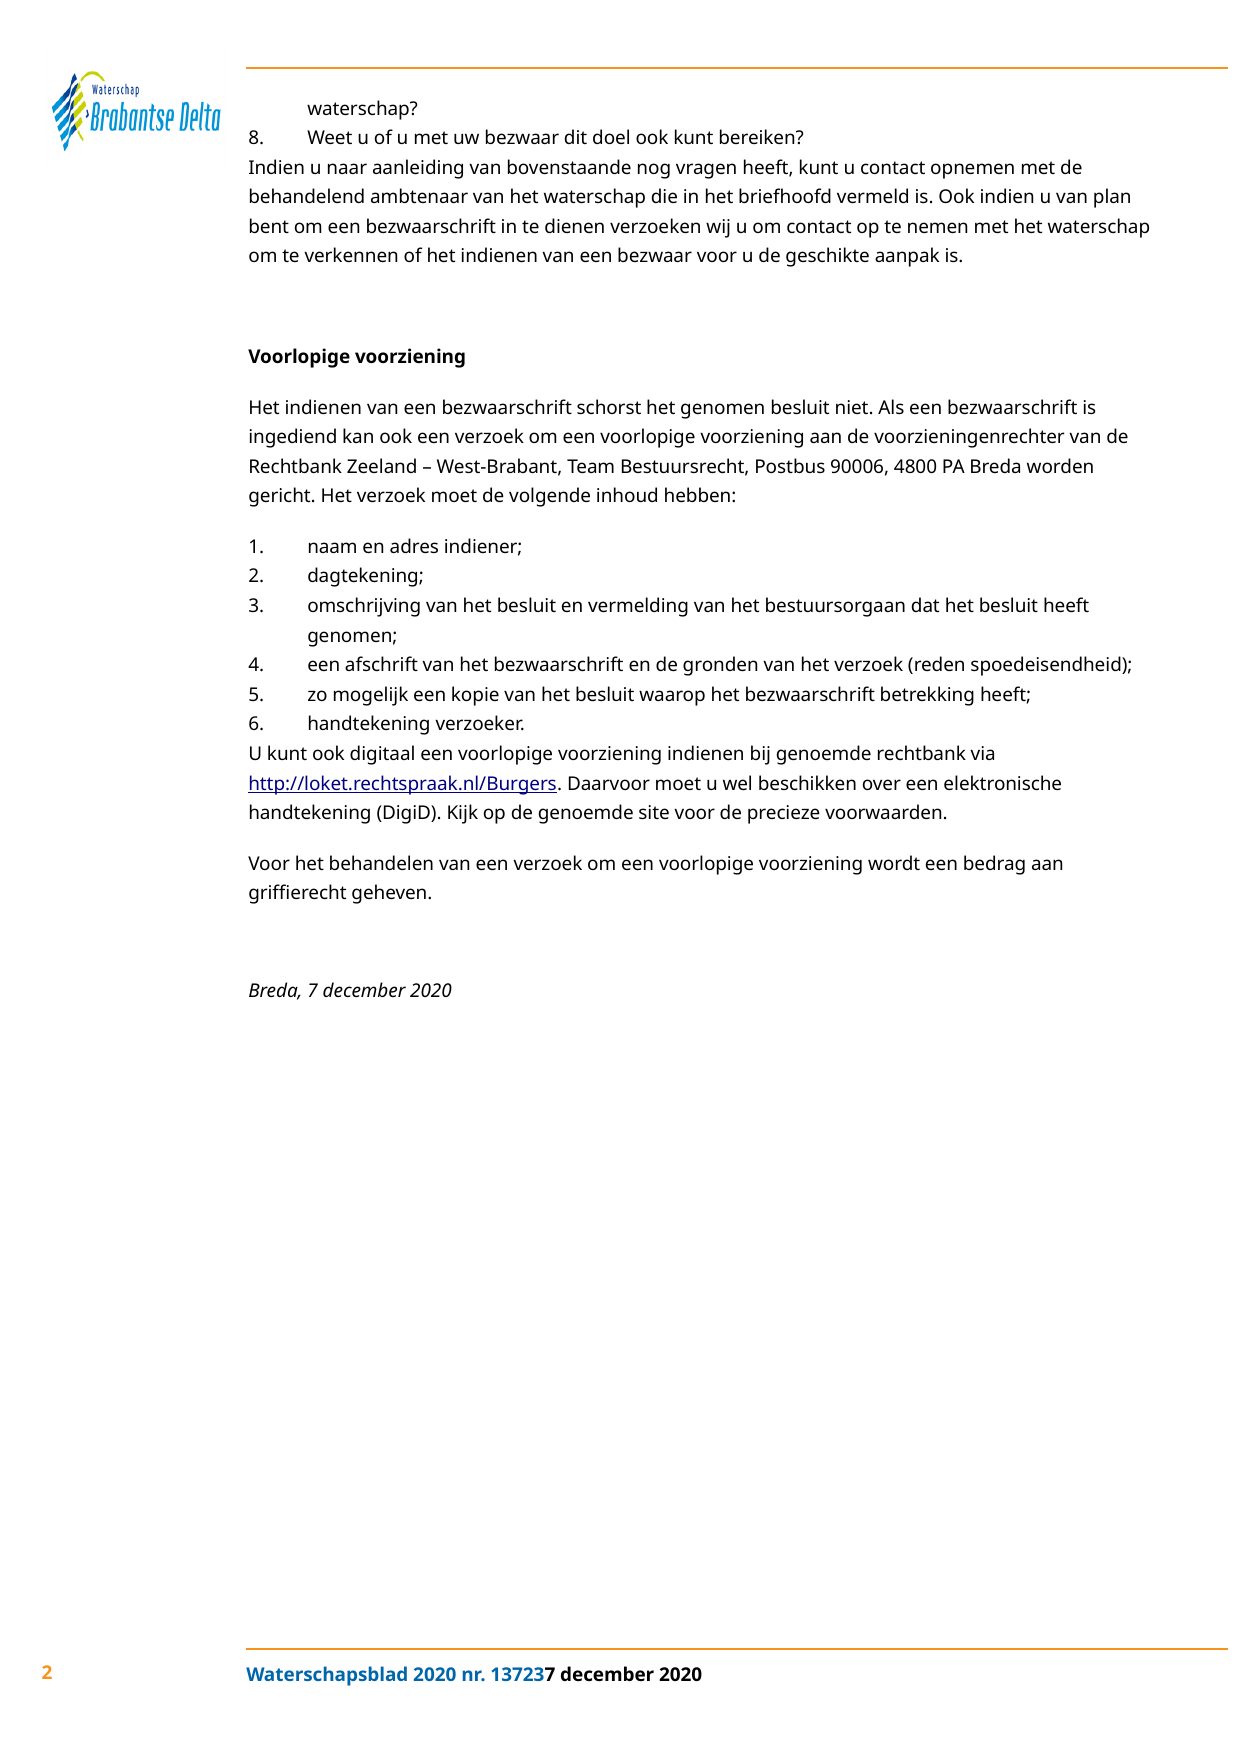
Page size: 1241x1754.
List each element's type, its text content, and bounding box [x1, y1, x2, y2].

list naam en adres indiener; [248, 533, 1152, 559]
list dagtekening; [248, 563, 1152, 588]
list Weet u of u met uw bezwaar dit doel ook kunt bereiken? [248, 124, 1152, 150]
text Breda, 7 december 2020 [248, 978, 1152, 1003]
list handtekening verzoeker. [248, 711, 1152, 736]
list waterschap? [248, 95, 1152, 121]
picture [41, 47, 231, 172]
text U kunt ook digitaal een voorlopige voorziening indienen bij genoemde rechtbank via http://loket.rechtspraak.nl/Burgers. Daarvoor moet u wel beschikken over een elektronische handtekening (DigiD). Kijk op de genoemde site voor de precieze voorwaarden. [248, 740, 1152, 825]
list een afschrift van het bezwaarschrift en de gronden van het verzoek (reden spoedeisendheid); [248, 651, 1152, 677]
text Voorlopige voorziening [248, 343, 1152, 369]
list omschrijving van het besluit en vermelding van het bestuursorgaan dat het besluit heeft genomen; [248, 592, 1152, 648]
text Voor het behandelen van een verzoek om een voorlopige voorziening wordt een bedrag aan griffierecht geheven. [248, 850, 1152, 905]
text Indien u naar aanleiding van bovenstaande nog vragen heeft, kunt u contact opnemen met de behandelend ambtenaar van het waterschap die in het briefhoofd vermeld is. Ook indien u van plan bent om een bezwaarschrift in te dienen verzoeken wij u om contact op te nemen met het waterschap om te verkennen of het indienen van een bezwaar voor u de geschikte aanpak is. [248, 154, 1152, 268]
text Het indienen van een bezwaarschrift schorst het genomen besluit niet. Als een bezwaarschrift is ingediend kan ook een verzoek om een voorlopige voorziening aan de voorzieningenrechter van de Rechtbank Zeeland – West-Brabant, Team Bestuursrecht, Postbus 90006, 4800 PA Breda worden gericht. Het verzoek moet de volgende inhoud hebben: [248, 394, 1152, 508]
list zo mogelijk een kopie van het besluit waarop het bezwaarschrift betrekking heeft; [248, 681, 1152, 707]
